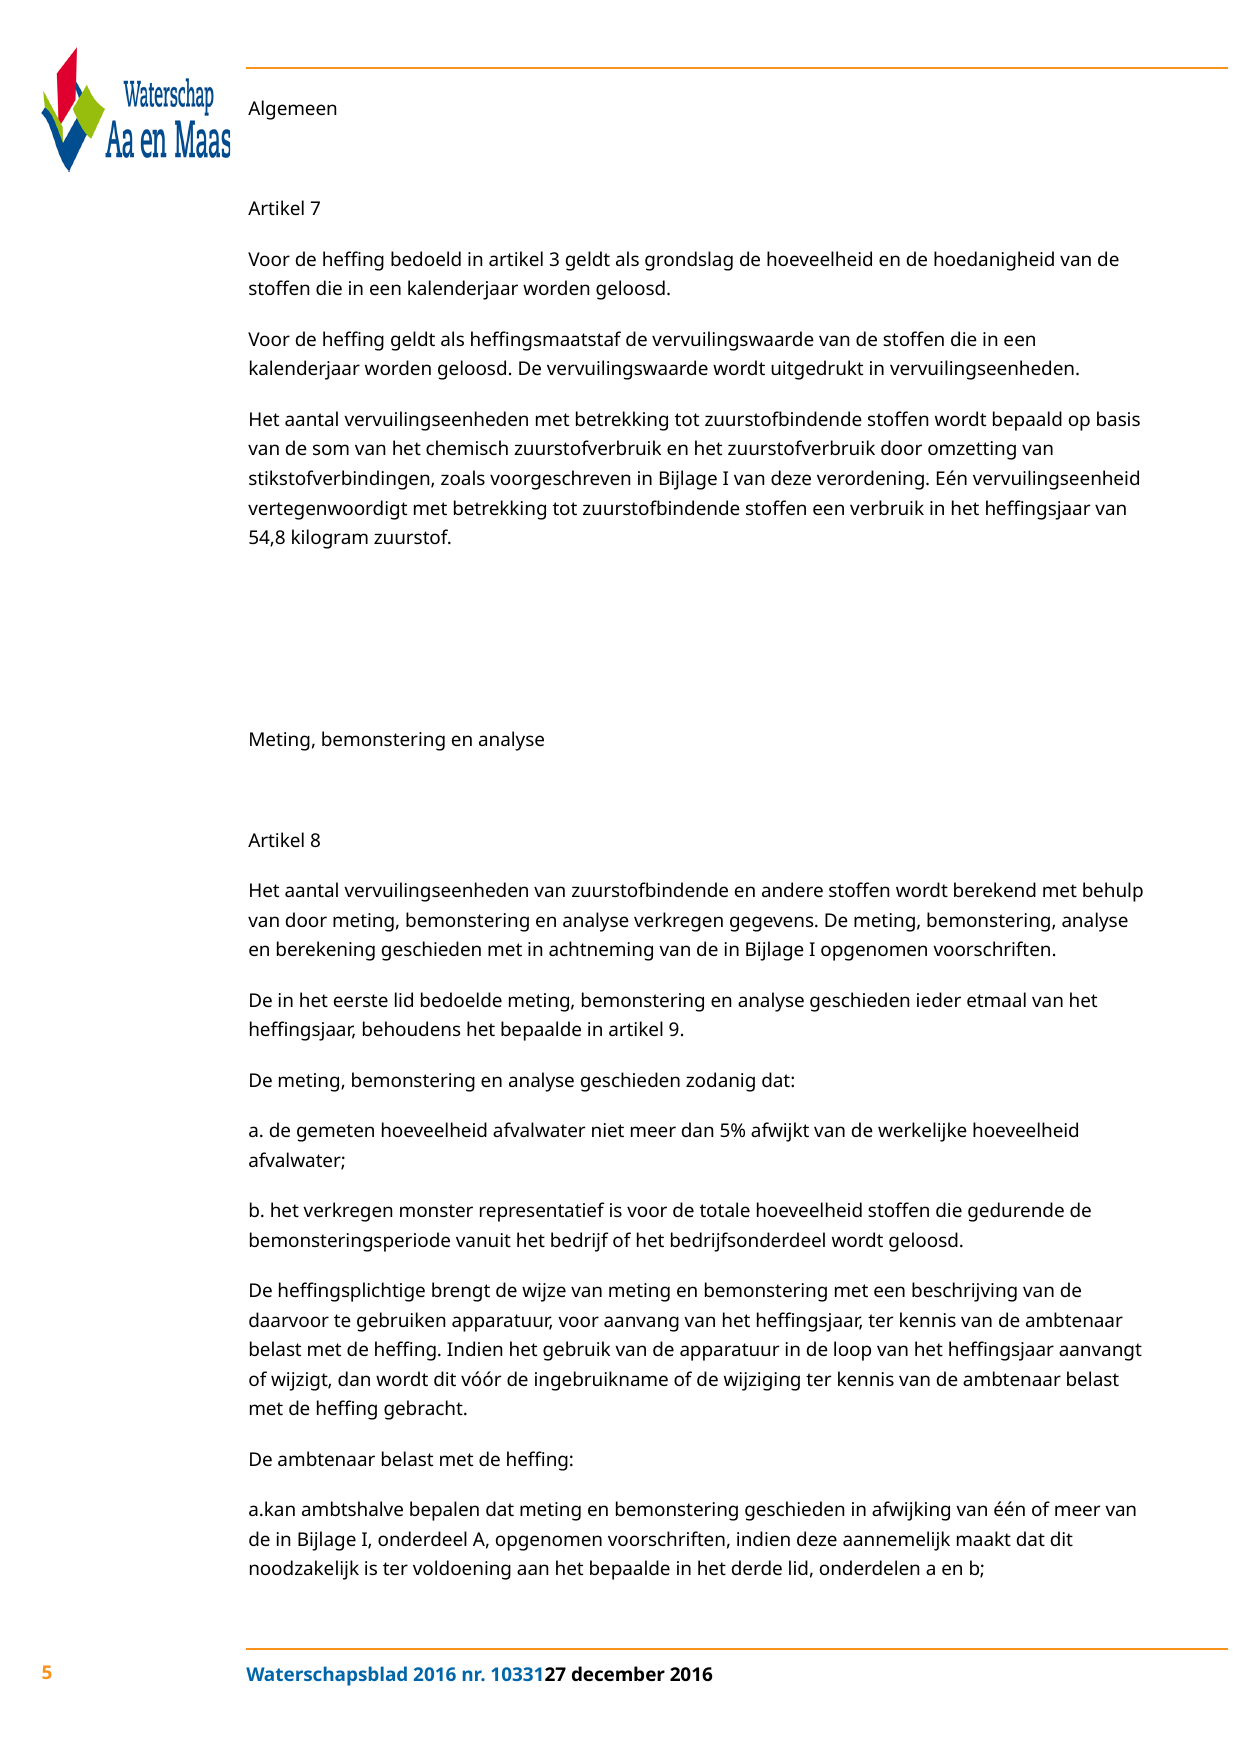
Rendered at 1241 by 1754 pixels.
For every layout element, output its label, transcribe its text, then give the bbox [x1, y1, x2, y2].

text Algemeen [248, 95, 1152, 121]
text De meting, bemonstering en analyse geschieden zodanig dat: [248, 1067, 1152, 1093]
text Meting, bemonstering en analyse [248, 726, 1152, 752]
text Artikel 8 [248, 827, 1152, 853]
text Voor de heffing bedoeld in artikel 3 geldt als grondslag de hoeveelheid en de hoedanigheid van de stoffen die in een kalenderjaar worden geloosd. [248, 246, 1152, 301]
text De ambtenaar belast met de heffing: [248, 1446, 1152, 1472]
text Het aantal vervuilingseenheden met betrekking tot zuurstofbindende stoffen wordt bepaald op basis van de som van het chemisch zuurstofverbruik en het zuurstofverbruik door omzetting van stikstofverbindingen, zoals voorgeschreven in Bijlage I van deze verordening. Eén vervuilingseenheid vertegenwoordigt met betrekking tot zuurstofbindende stoffen een verbruik in het heffingsjaar van 54,8 kilogram zuurstof. [248, 406, 1152, 550]
text De in het eerste lid bedoelde meting, bemonstering en analyse geschieden ieder etmaal van het heffingsjaar, behoudens het bepaalde in artikel 9. [248, 987, 1152, 1042]
text b. het verkregen monster representatief is voor de totale hoeveelheid stoffen die gedurende de bemonsteringsperiode vanuit het bedrijf of het bedrijfsonderdeel wordt geloosd. [248, 1197, 1152, 1253]
text De heffingsplichtige brengt de wijze van meting en bemonstering met een beschrijving van de daarvoor te gebruiken apparatuur, voor aanvang van het heffingsjaar, ter kennis van de ambtenaar belast met de heffing. Indien het gebruik van de apparatuur in de loop van het heffingsjaar aanvangt of wijzigt, dan wordt dit vóór de ingebruikname of de wijziging ter kennis van de ambtenaar belast met de heffing gebracht. [248, 1277, 1152, 1421]
picture [41, 47, 231, 172]
text a. de gemeten hoeveelheid afvalwater niet meer dan 5% afwijkt van de werkelijke hoeveelheid afvalwater; [248, 1117, 1152, 1173]
text Voor de heffing geldt als heffingsmaatstaf de vervuilingswaarde van de stoffen die in een kalenderjaar worden geloosd. De vervuilingswaarde wordt uitgedrukt in vervuilingseenheden. [248, 326, 1152, 381]
text Artikel 7 [248, 196, 1152, 221]
text a.kan ambtshalve bepalen dat meting en bemonstering geschieden in afwijking van één of meer van de in Bijlage I, onderdeel A, opgenomen voorschriften, indien deze aannemelijk maakt dat dit noodzakelijk is ter voldoening aan het bepaalde in het derde lid, onderdelen a en b; [248, 1496, 1152, 1581]
text Het aantal vervuilingseenheden van zuurstofbindende en andere stoffen wordt berekend met behulp van door meting, bemonstering en analyse verkregen gegevens. De meting, bemonstering, analyse en berekening geschieden met in achtneming van de in Bijlage I opgenomen voorschriften. [248, 877, 1152, 962]
